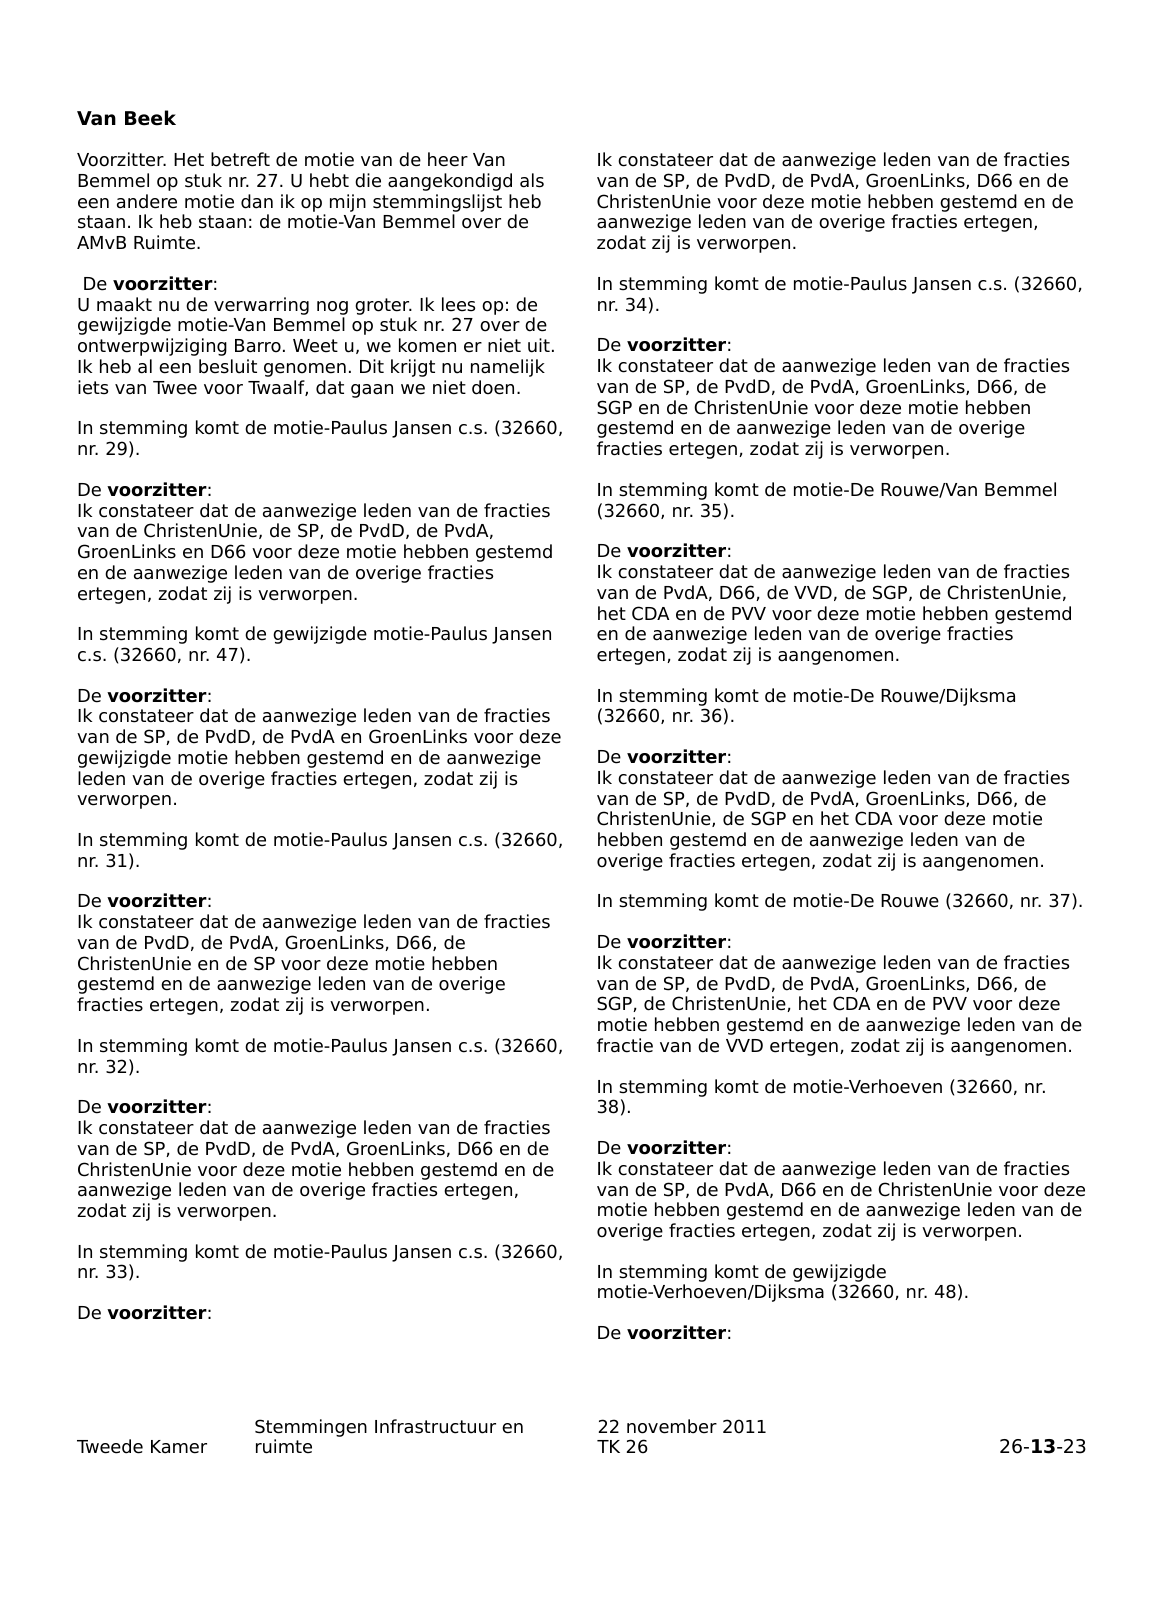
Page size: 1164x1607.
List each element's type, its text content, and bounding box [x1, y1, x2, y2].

text De voorzitter: [596, 541, 1087, 562]
text U maakt nu de verwarring nog groter. Ik lees op: de gewijzigde motie-Van Bemmel op stuk nr. 27 over de ontwerpwijziging Barro. Weet u, we komen er niet uit. Ik heb al een besluit genomen. Dit krijgt nu namelijk iets van Twee voor Twaalf, dat gaan we niet doen. [77, 294, 567, 398]
text Ik constateer dat de aanwezige leden van de fracties van de SP, de PvdD, de PvdA en GroenLinks voor deze gewijzigde motie hebben gestemd en de aanwezige leden van de overige fracties ertegen, zodat zij is verworpen. [77, 706, 567, 810]
text Ik constateer dat de aanwezige leden van de fracties van de SP, de PvdD, de PvdA, GroenLinks, D66 en de ChristenUnie voor deze motie hebben gestemd en de aanwezige leden van de overige fracties ertegen, zodat zij is verworpen. [596, 150, 1087, 254]
text De voorzitter: [77, 480, 567, 500]
text In stemming komt de gewijzigde motie-Paulus Jansen c.s. (32660, nr. 47). [77, 624, 567, 666]
text In stemming komt de motie-De Rouwe (32660, nr. 37). [596, 891, 1087, 912]
text In stemming komt de motie-Verhoeven (32660, nr. 38). [596, 1076, 1087, 1118]
text In stemming komt de motie-Paulus Jansen c.s. (32660, nr. 29). [77, 418, 567, 460]
text In stemming komt de gewijzigde motie-Verhoeven/Dijksma (32660, nr. 48). [596, 1262, 1087, 1303]
text In stemming komt de motie-Paulus Jansen c.s. (32660, nr. 32). [77, 1036, 567, 1077]
text De voorzitter: [596, 1138, 1087, 1159]
text Ik constateer dat de aanwezige leden van de fracties van de SP, de PvdD, de PvdA, GroenLinks, D66, de SGP en de ChristenUnie voor deze motie hebben gestemd en de aanwezige leden van de overige fracties ertegen, zodat zij is verworpen. [596, 356, 1087, 460]
text Voorzitter. Het betreft de motie van de heer Van Bemmel op stuk nr. 27. U hebt die aangekondigd als een andere motie dan ik op mijn stemmingslijst heb staan. Ik heb staan: de motie-Van Bemmel over de AMvB Ruimte. [77, 150, 567, 254]
text Ik constateer dat de aanwezige leden van de fracties van de SP, de PvdD, de PvdA, GroenLinks, D66, de SGP, de ChristenUnie, het CDA en de PVV voor deze motie hebben gestemd en de aanwezige leden van de fractie van de VVD ertegen, zodat zij is aangenomen. [596, 953, 1087, 1056]
text Ik constateer dat de aanwezige leden van de fracties van de SP, de PvdD, de PvdA, GroenLinks, D66 en de ChristenUnie voor deze motie hebben gestemd en de aanwezige leden van de overige fracties ertegen, zodat zij is verworpen. [77, 1118, 567, 1222]
text De voorzitter: [77, 1097, 567, 1118]
text De voorzitter: [596, 335, 1087, 356]
text De voorzitter: [77, 891, 567, 912]
text De voorzitter: [77, 1303, 567, 1324]
text De voorzitter: [596, 932, 1087, 953]
text In stemming komt de motie-Paulus Jansen c.s. (32660, nr. 34). [596, 274, 1087, 315]
text Ik constateer dat de aanwezige leden van de fracties van de SP, de PvdA, D66 en de ChristenUnie voor deze motie hebben gestemd en de aanwezige leden van de overige fracties ertegen, zodat zij is verworpen. [596, 1159, 1087, 1242]
text De voorzitter: [77, 274, 567, 294]
text In stemming komt de motie-De Rouwe/Dijksma (32660, nr. 36). [596, 686, 1087, 727]
text Ik constateer dat de aanwezige leden van de fracties van de PvdD, de PvdA, GroenLinks, D66, de ChristenUnie en de SP voor deze motie hebben gestemd en de aanwezige leden van de overige fracties ertegen, zodat zij is verworpen. [77, 912, 567, 1016]
text In stemming komt de motie-De Rouwe/Van Bemmel (32660, nr. 35). [596, 480, 1087, 521]
text Ik constateer dat de aanwezige leden van de fracties van de PvdA, D66, de VVD, de SGP, de ChristenUnie, het CDA en de PVV voor deze motie hebben gestemd en de aanwezige leden van de overige fracties ertegen, zodat zij is aangenomen. [596, 562, 1087, 666]
text Ik constateer dat de aanwezige leden van de fracties van de SP, de PvdD, de PvdA, GroenLinks, D66, de ChristenUnie, de SGP en het CDA voor deze motie hebben gestemd en de aanwezige leden van de overige fracties ertegen, zodat zij is aangenomen. [596, 768, 1087, 871]
text In stemming komt de motie-Paulus Jansen c.s. (32660, nr. 31). [77, 830, 567, 871]
text De voorzitter: [596, 747, 1087, 768]
text In stemming komt de motie-Paulus Jansen c.s. (32660, nr. 33). [77, 1242, 567, 1283]
text Ik constateer dat de aanwezige leden van de fracties van de ChristenUnie, de SP, de PvdD, de PvdA, GroenLinks en D66 voor deze motie hebben gestemd en de aanwezige leden van de overige fracties ertegen, zodat zij is verworpen. [77, 500, 567, 604]
text De voorzitter: [596, 1323, 1087, 1344]
text De voorzitter: [77, 686, 567, 706]
